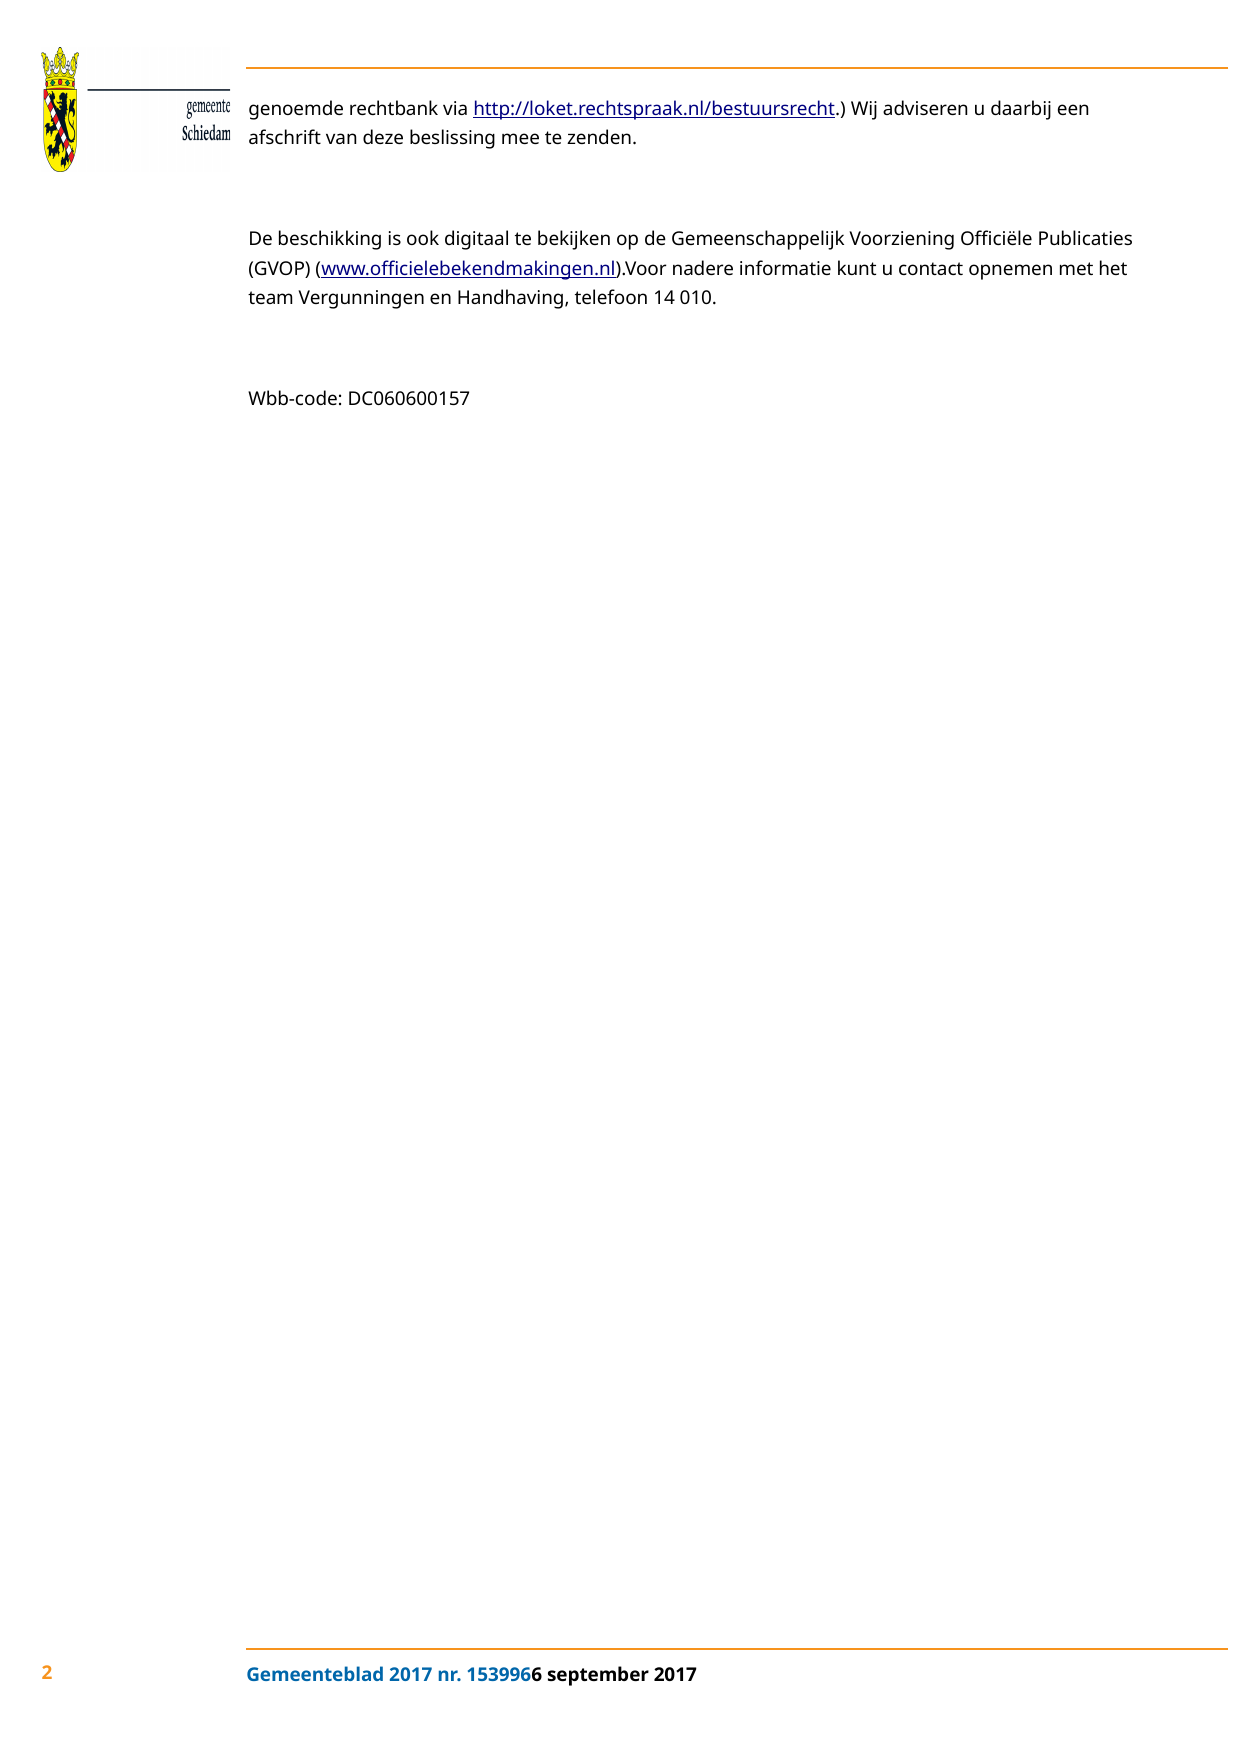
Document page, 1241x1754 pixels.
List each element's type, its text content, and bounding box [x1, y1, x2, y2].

text genoemde rechtbank via http://loket.rechtspraak.nl/bestuursrecht.) Wij adviseren u daarbij een afschrift van deze beslissing mee te zenden. [248, 95, 1152, 150]
text Wbb-code: DC060600157 [248, 385, 1152, 411]
text De beschikking is ook digitaal te bekijken op de Gemeenschappelijk Voorziening Officiële Publicaties (GVOP) (www.officielebekendmakingen.nl).Voor nadere informatie kunt u contact opnemen met het team Vergunningen en Handhaving, telefoon 14 010. [248, 225, 1152, 310]
picture [41, 47, 231, 172]
